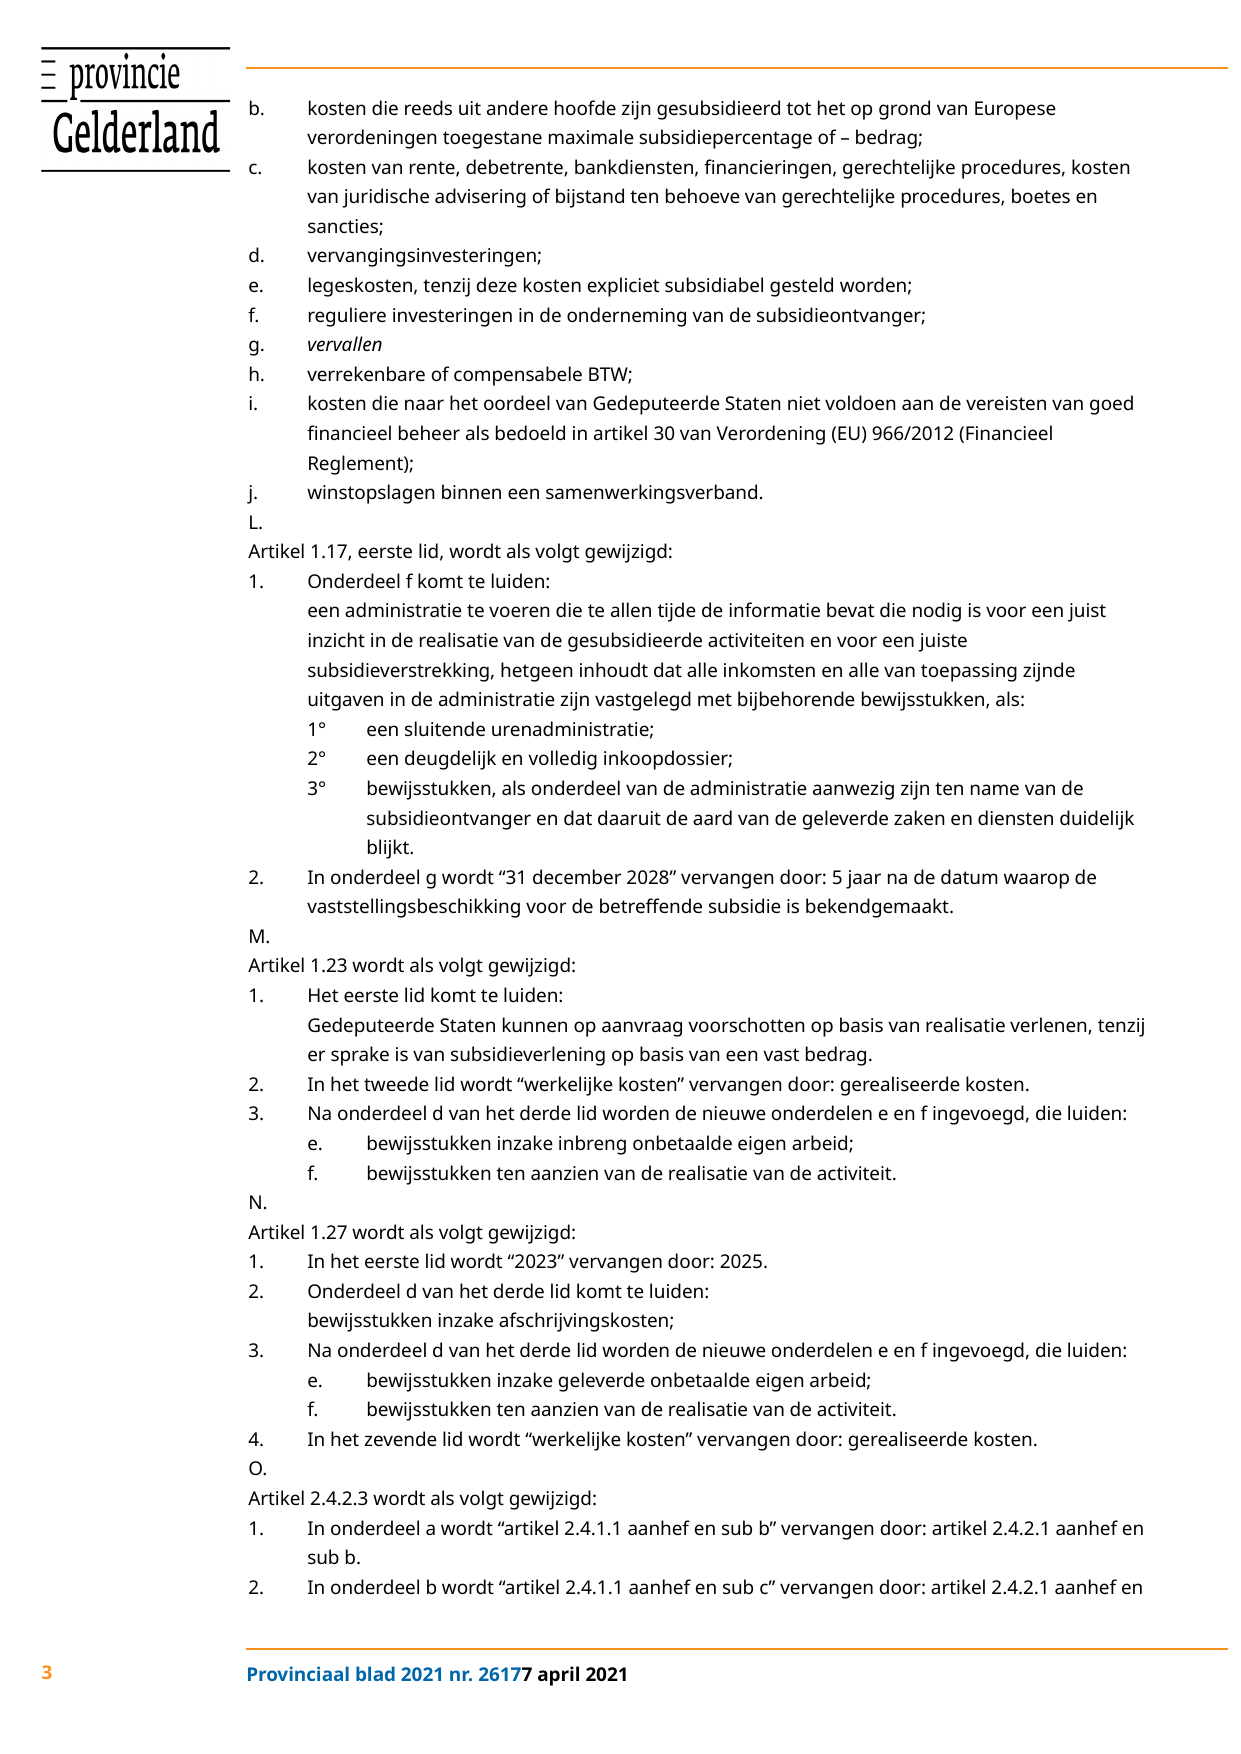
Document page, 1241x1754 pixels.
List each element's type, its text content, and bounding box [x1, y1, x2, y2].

list In onderdeel g wordt “31 december 2028” vervangen door: 5 jaar na de datum waarop de vaststellingsbeschikking voor de betreffende subsidie is bekendgemaakt. [248, 864, 1152, 919]
list bewijsstukken inzake inbreng onbetaalde eigen arbeid; [307, 1130, 1152, 1156]
list vervallen [248, 331, 1152, 357]
list een sluitende urenadministratie; [307, 716, 1152, 742]
list vervangingsinvesteringen; [248, 243, 1152, 268]
text Artikel 2.4.2.3 wordt als volgt gewijzigd: [248, 1485, 1152, 1511]
list kosten van rente, debetrente, bankdiensten, financieringen, gerechtelijke procedures, kosten van juridische advisering of bijstand ten behoeve van gerechtelijke procedures, boetes en sancties; [248, 154, 1152, 239]
list verrekenbare of compensabele BTW; [248, 361, 1152, 387]
list In het zevende lid wordt “werkelijke kosten” vervangen door: gerealiseerde kosten. [248, 1426, 1152, 1452]
list winstopslagen binnen een samenwerkingsverband. [248, 479, 1152, 505]
list Na onderdeel d van het derde lid worden de nieuwe onderdelen e en f ingevoegd, die luiden: [248, 1337, 1152, 1363]
list bewijsstukken ten aanzien van de realisatie van de activiteit. [307, 1160, 1152, 1186]
list Na onderdeel d van het derde lid worden de nieuwe onderdelen e en f ingevoegd, die luiden: [248, 1101, 1152, 1126]
list In het tweede lid wordt “werkelijke kosten” vervangen door: gerealiseerde kosten. [248, 1071, 1152, 1097]
picture [41, 47, 231, 172]
list kosten die reeds uit andere hoofde zijn gesubsidieerd tot het op grond van Europese verordeningen toegestane maximale subsidiepercentage of – bedrag; [248, 95, 1152, 150]
list kosten die naar het oordeel van Gedeputeerde Staten niet voldoen aan de vereisten van goed financieel beheer als bedoeld in artikel 30 van Verordening (EU) 966/2012 (Financieel Reglement); [248, 391, 1152, 476]
list Onderdeel f komt te luiden: [248, 568, 1152, 594]
list bewijsstukken inzake afschrijvingskosten; [248, 1308, 1152, 1333]
text N. [248, 1189, 1152, 1215]
list In onderdeel b wordt “artikel 2.4.1.1 aanhef en sub c” vervangen door: artikel 2.4.2.1 aanhef en [248, 1574, 1152, 1600]
list een administratie te voeren die te allen tijde de informatie bevat die nodig is voor een juist inzicht in de realisatie van de gesubsidieerde activiteiten en voor een juiste subsidieverstrekking, hetgeen inhoudt dat alle inkomsten en alle van toepassing zijnde uitgaven in de administratie zijn vastgelegd met bijbehorende bewijsstukken, als: [248, 598, 1152, 712]
text M. [248, 923, 1152, 949]
list een deugdelijk en volledig inkoopdossier; [307, 746, 1152, 771]
list bewijsstukken, als onderdeel van de administratie aanwezig zijn ten name van de subsidieontvanger en dat daaruit de aard van de geleverde zaken en diensten duidelijk blijkt. [307, 775, 1152, 860]
list legeskosten, tenzij deze kosten expliciet subsidiabel gesteld worden; [248, 272, 1152, 298]
list reguliere investeringen in de onderneming van de subsidieontvanger; [248, 302, 1152, 328]
list bewijsstukken inzake geleverde onbetaalde eigen arbeid; [307, 1367, 1152, 1393]
list Gedeputeerde Staten kunnen op aanvraag voorschotten op basis van realisatie verlenen, tenzij er sprake is van subsidieverlening op basis van een vast bedrag. [248, 1012, 1152, 1067]
list In het eerste lid wordt “2023” vervangen door: 2025. [248, 1248, 1152, 1274]
text L. [248, 509, 1152, 535]
text Artikel 1.17, eerste lid, wordt als volgt gewijzigd: [248, 538, 1152, 564]
list Onderdeel d van het derde lid komt te luiden: [248, 1278, 1152, 1304]
text O. [248, 1456, 1152, 1481]
list bewijsstukken ten aanzien van de realisatie van de activiteit. [307, 1396, 1152, 1422]
text Artikel 1.23 wordt als volgt gewijzigd: [248, 953, 1152, 978]
list In onderdeel a wordt “artikel 2.4.1.1 aanhef en sub b” vervangen door: artikel 2.4.2.1 aanhef en sub b. [248, 1515, 1152, 1570]
list Het eerste lid komt te luiden: [248, 982, 1152, 1008]
text Artikel 1.27 wordt als volgt gewijzigd: [248, 1219, 1152, 1245]
